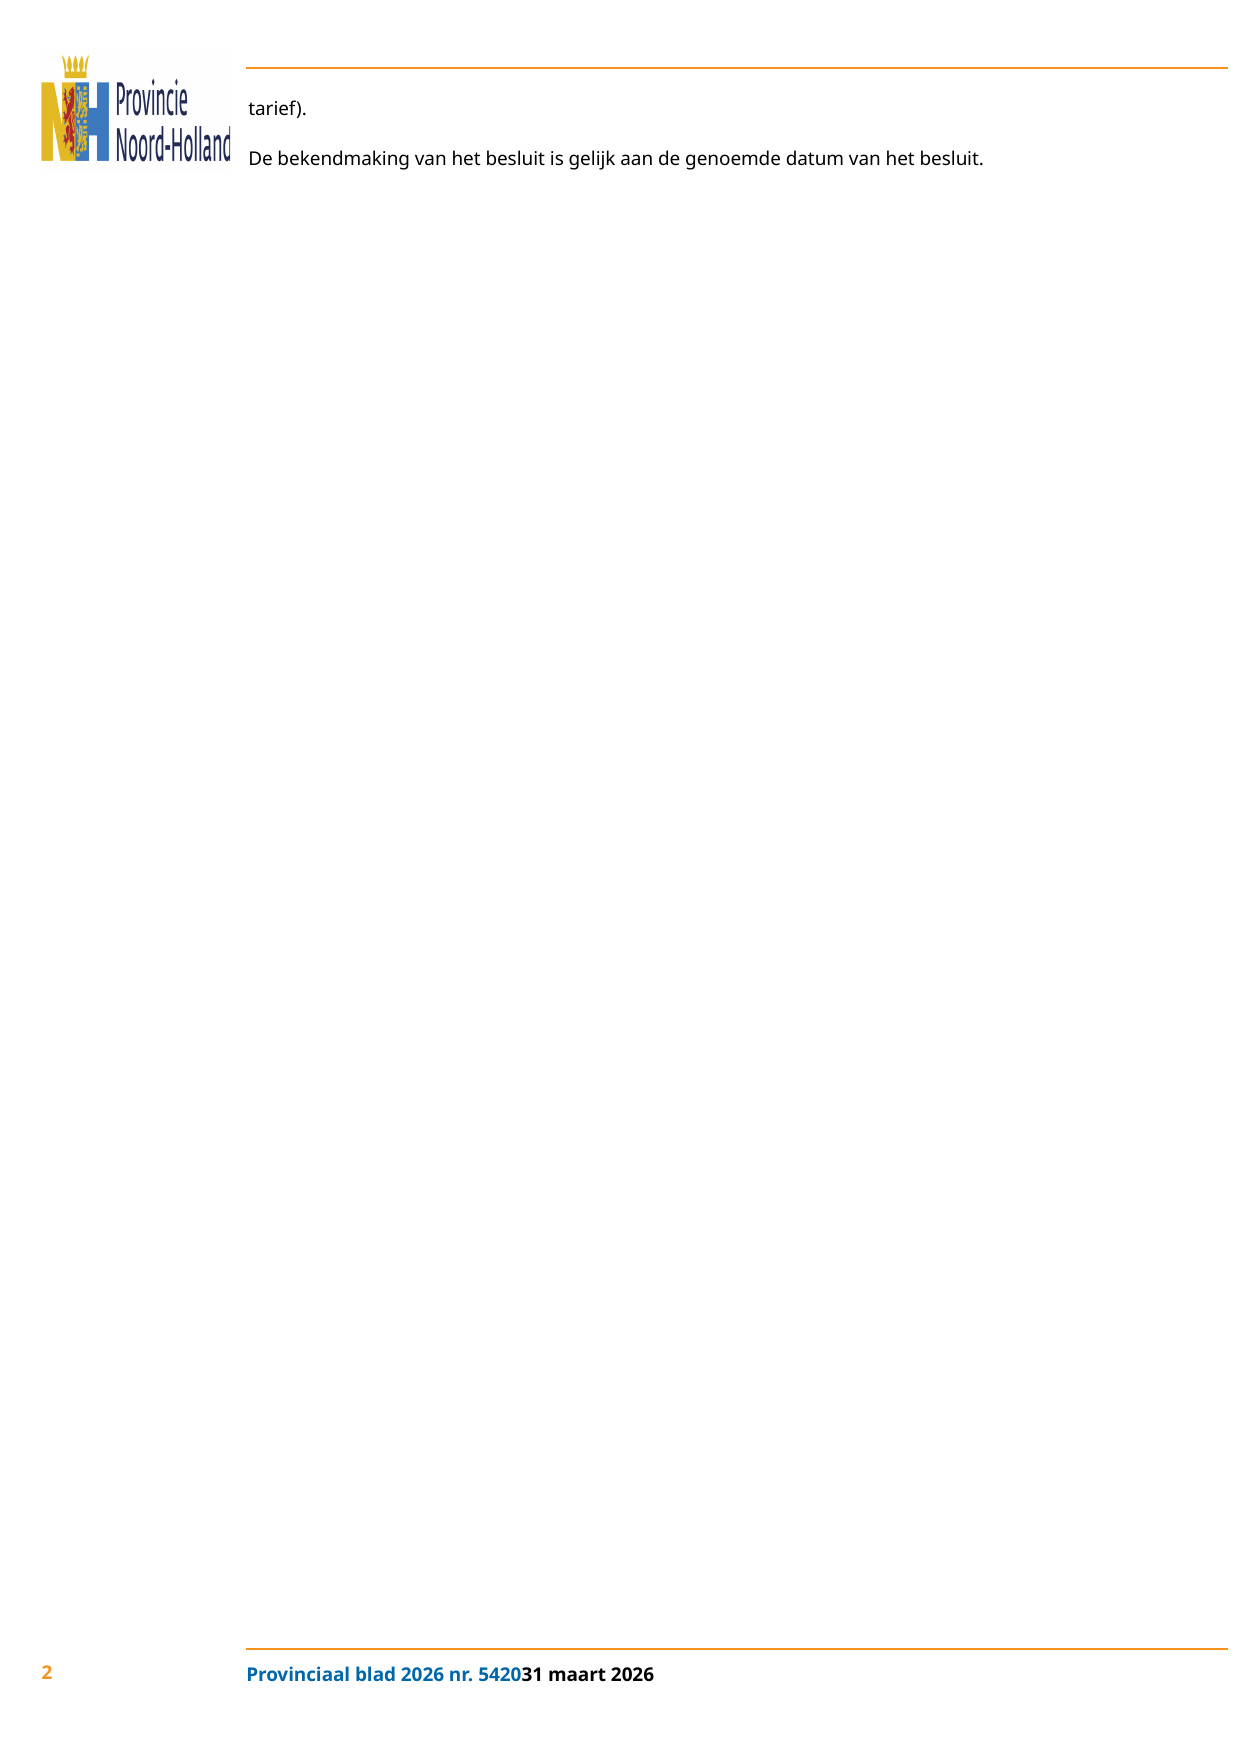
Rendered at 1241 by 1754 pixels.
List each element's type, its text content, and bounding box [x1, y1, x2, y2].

picture [41, 47, 231, 172]
text De bekendmaking van het besluit is gelijk aan de genoemde datum van het besluit. [248, 145, 1152, 171]
text tarief). [248, 95, 1152, 121]
